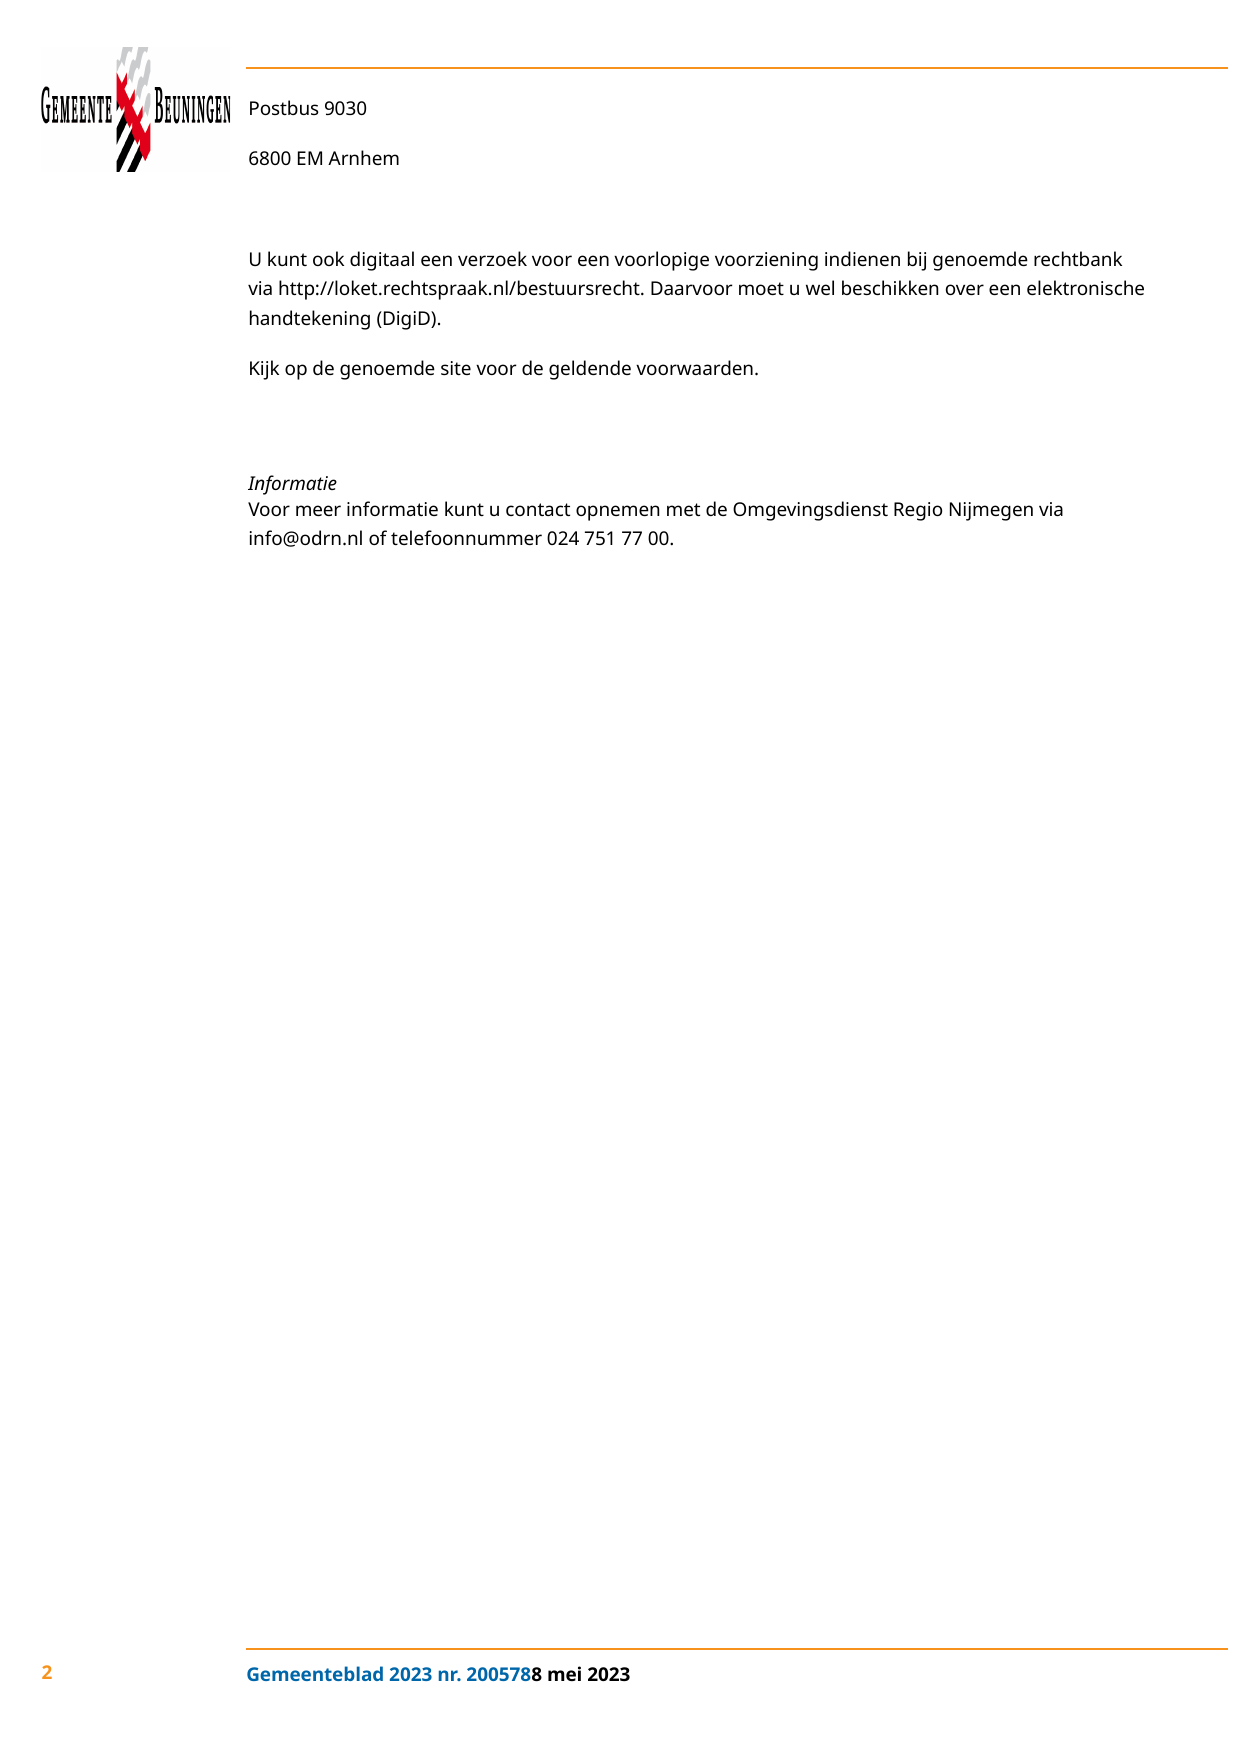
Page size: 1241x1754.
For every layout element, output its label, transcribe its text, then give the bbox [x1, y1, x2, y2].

text U kunt ook digitaal een verzoek voor een voorlopige voorziening indienen bij genoemde rechtbank via http://loket.rechtspraak.nl/bestuursrecht. Daarvoor moet u wel beschikken over een elektronische handtekening (DigiD). [248, 246, 1152, 331]
text 6800 EM Arnhem [248, 145, 1152, 171]
text Postbus 9030 [248, 95, 1152, 121]
text Informatie [248, 470, 1152, 496]
text Kijk op de genoemde site voor de geldende voorwaarden. [248, 356, 1152, 381]
picture [41, 47, 231, 172]
text Voor meer informatie kunt u contact opnemen met de Omgevingsdienst Regio Nijmegen via info@odrn.nl of telefoonnummer 024 751 77 00. [248, 496, 1152, 551]
